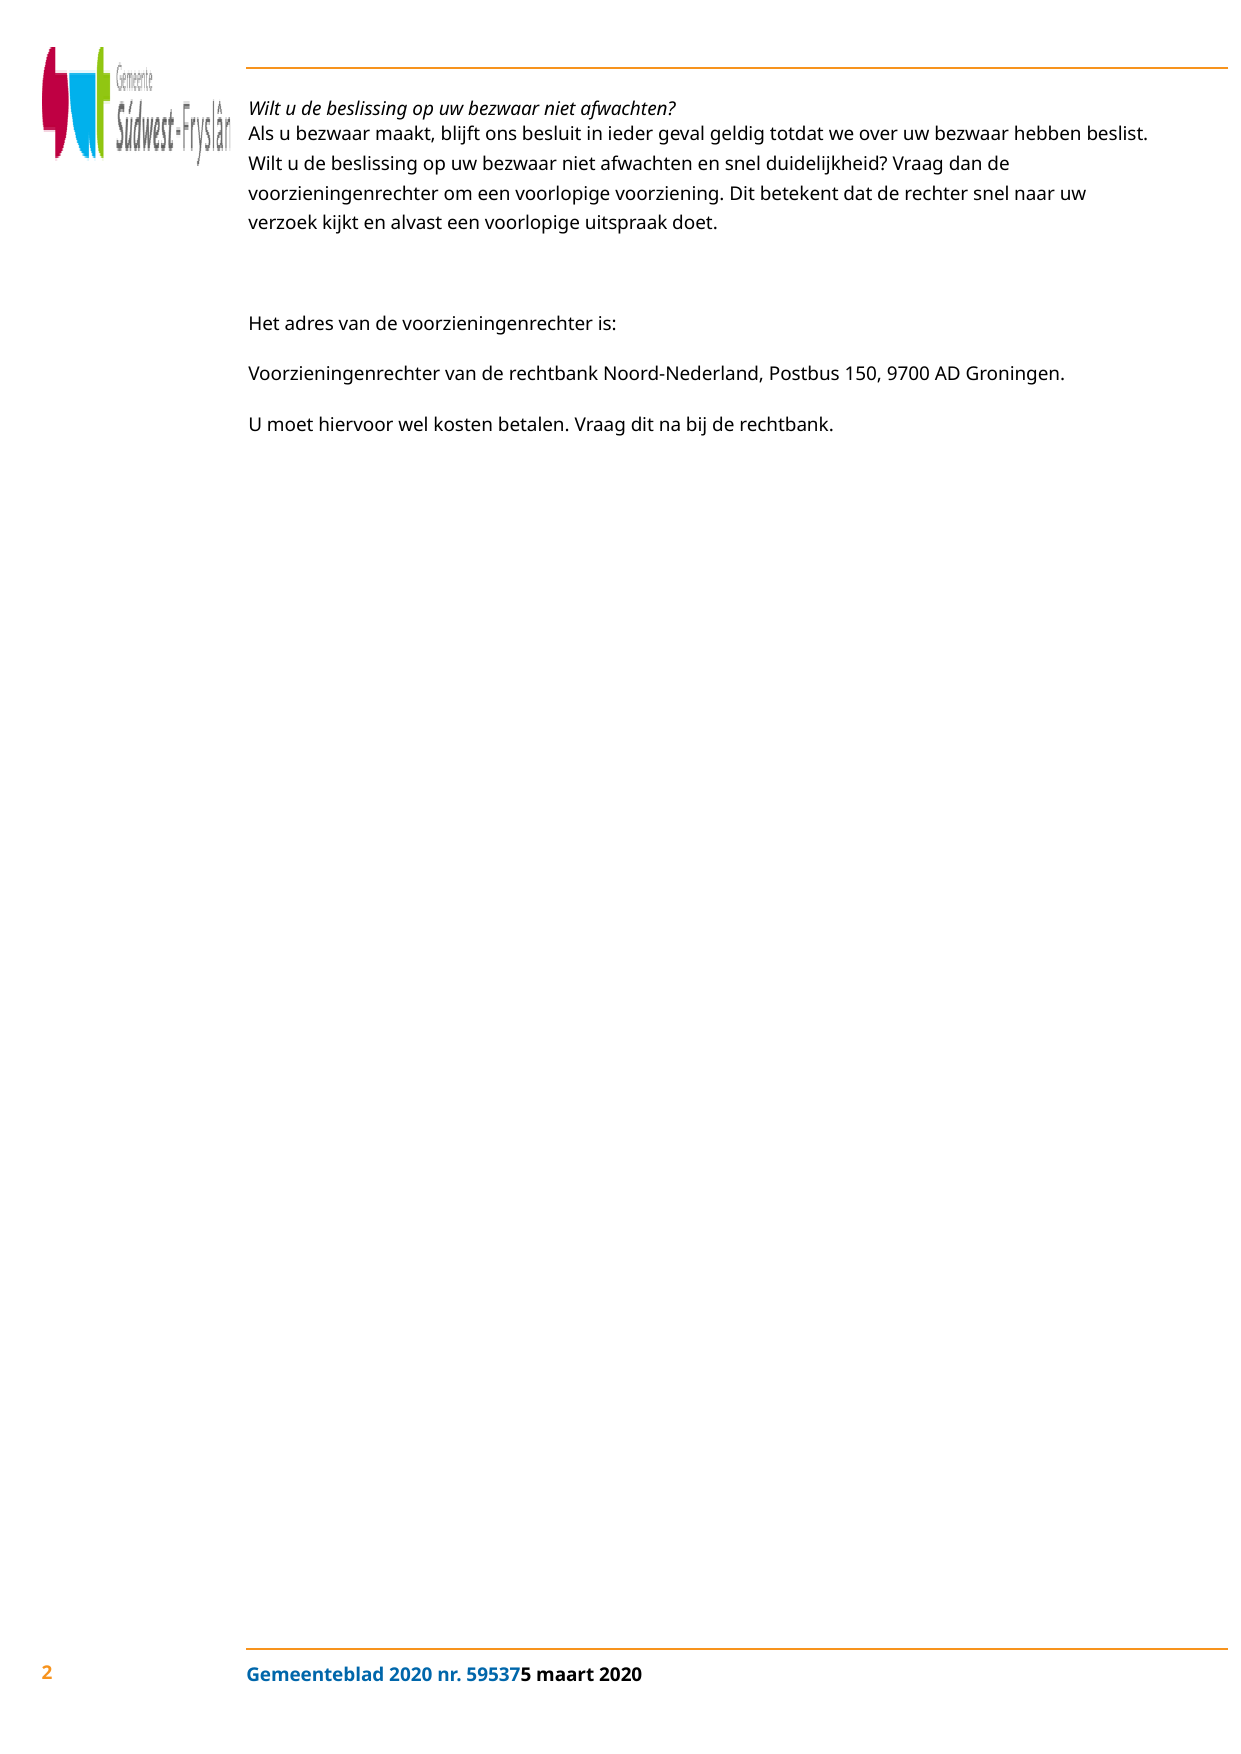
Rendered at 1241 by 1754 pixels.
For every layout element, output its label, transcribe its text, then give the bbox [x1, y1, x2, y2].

picture [41, 47, 231, 172]
text Voorzieningenrechter van de rechtbank Noord-Nederland, Postbus 150, 9700 AD Groningen. [248, 361, 1152, 386]
text Als u bezwaar maakt, blijft ons besluit in ieder geval geldig totdat we over uw bezwaar hebben beslist. Wilt u de beslissing op uw bezwaar niet afwachten en snel duidelijkheid? Vraag dan de voorzieningenrechter om een voorlopige voorziening. Dit betekent dat de rechter snel naar uw verzoek kijkt en alvast een voorlopige uitspraak doet. [248, 121, 1152, 235]
text Het adres van de voorzieningenrechter is: [248, 310, 1152, 336]
text Wilt u de beslissing op uw bezwaar niet afwachten? [248, 95, 1152, 121]
text U moet hiervoor wel kosten betalen. Vraag dit na bij de rechtbank. [248, 411, 1152, 437]
